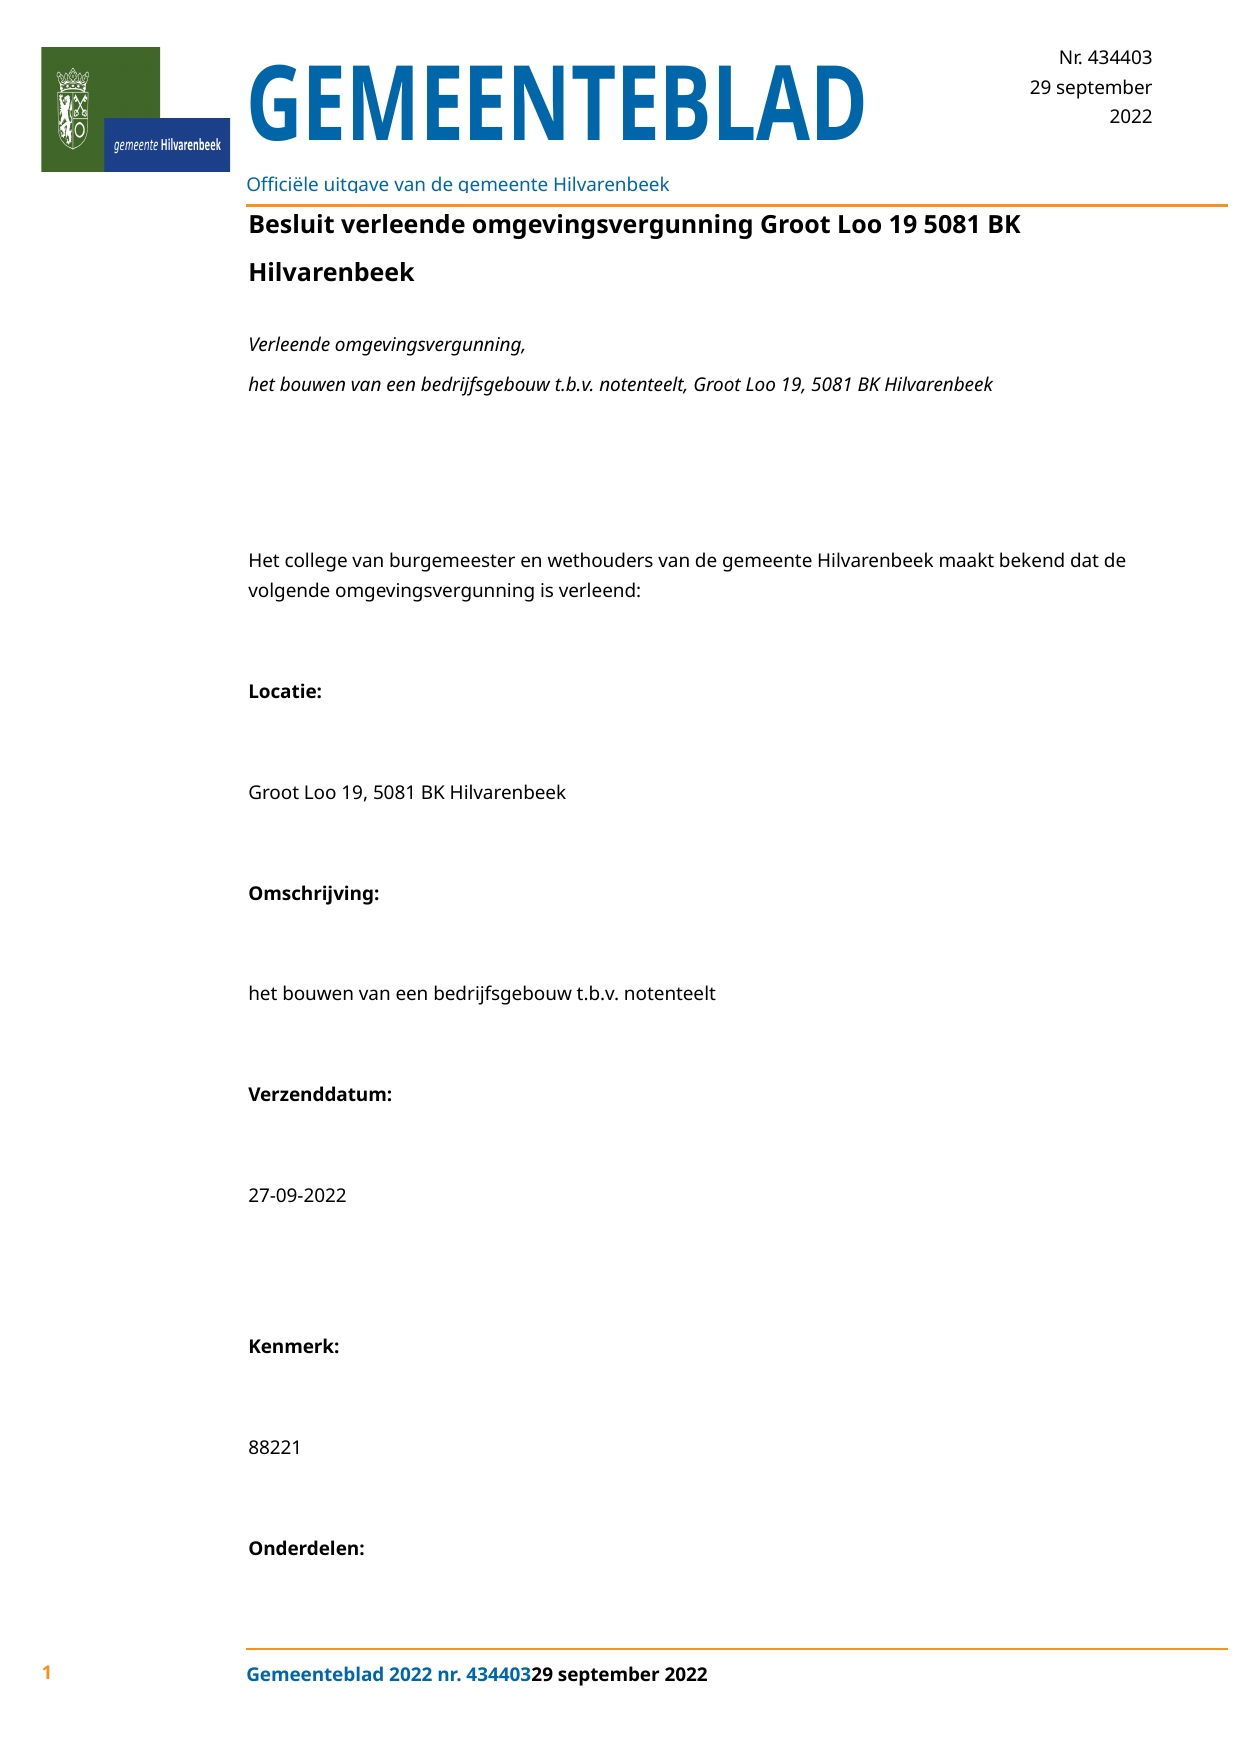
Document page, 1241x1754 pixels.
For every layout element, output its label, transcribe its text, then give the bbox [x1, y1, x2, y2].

text Onderdelen: [248, 1535, 1152, 1561]
text 88221 [248, 1434, 1152, 1460]
text Verzenddatum: [248, 1081, 1152, 1107]
picture [41, 47, 231, 172]
text Locatie: [248, 678, 1152, 704]
text Het college van burgemeester en wethouders van de gemeente Hilvarenbeek maakt bekend dat de volgende omgevingsvergunning is verleend: [248, 548, 1152, 603]
text Groot Loo 19, 5081 BK Hilvarenbeek [248, 779, 1152, 805]
text het bouwen van een bedrijfsgebouw t.b.v. notenteelt [248, 981, 1152, 1006]
text het bouwen van een bedrijfsgebouw t.b.v. notenteelt, Groot Loo 19, 5081 BK Hilvarenbeek [248, 371, 1152, 396]
text Verleende omgevingsvergunning, [248, 331, 1152, 357]
text Omschrijving: [248, 880, 1152, 906]
text 27-09-2022 [248, 1182, 1152, 1208]
text Kenmerk: [248, 1333, 1152, 1359]
text Besluit verleende omgevingsvergunning Groot Loo 19 5081 BK Hilvarenbeek [248, 207, 1152, 288]
